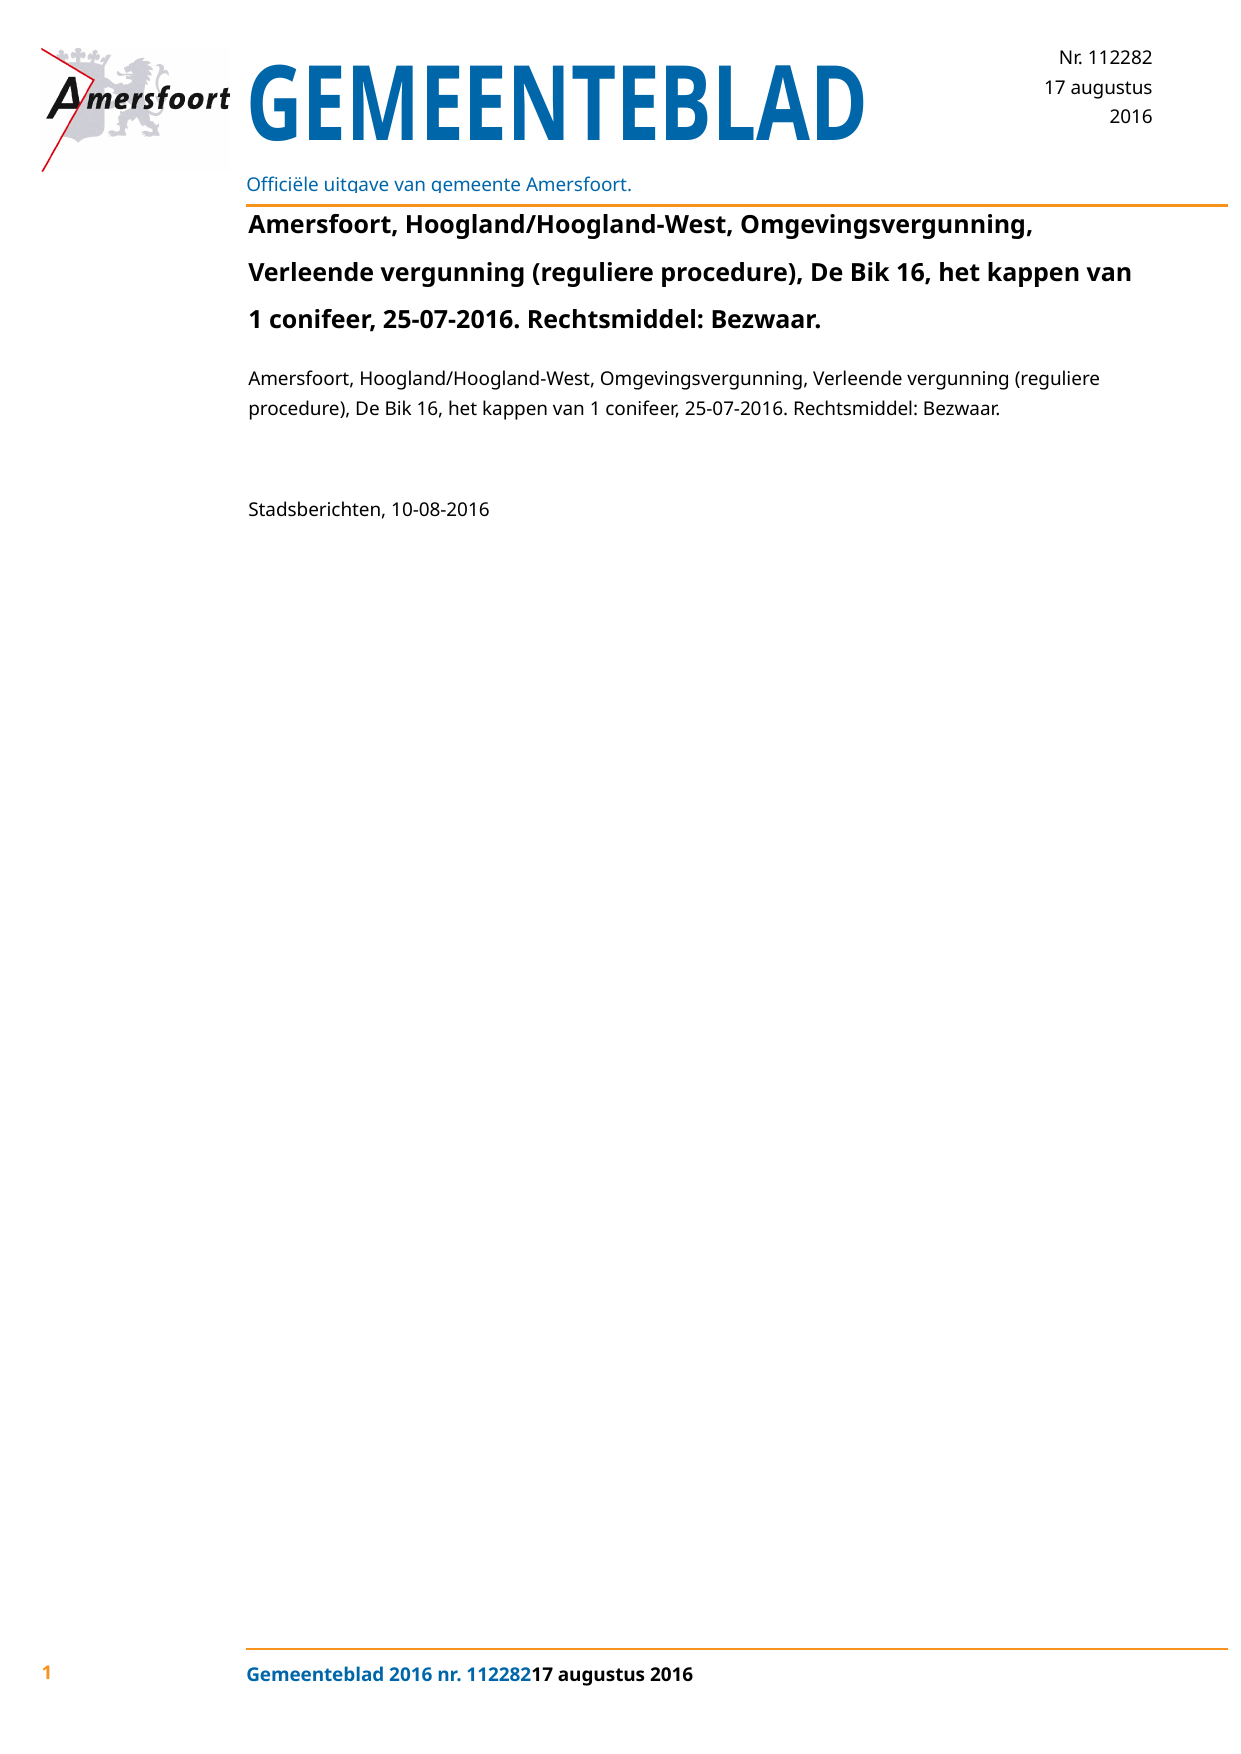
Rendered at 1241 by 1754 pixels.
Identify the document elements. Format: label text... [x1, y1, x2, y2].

text Amersfoort, Hoogland/Hoogland-West, Omgevingsvergunning, Verleende vergunning (reguliere procedure), De Bik 16, het kappen van 1 conifeer, 25-07-2016. Rechtsmiddel: Bezwaar. [248, 366, 1152, 421]
picture [41, 47, 231, 172]
text Stadsberichten, 10-08-2016 [248, 496, 1152, 522]
text Amersfoort, Hoogland/Hoogland-West, Omgevingsvergunning, Verleende vergunning (reguliere procedure), De Bik 16, het kappen van 1 conifeer, 25-07-2016. Rechtsmiddel: Bezwaar. [248, 207, 1152, 336]
